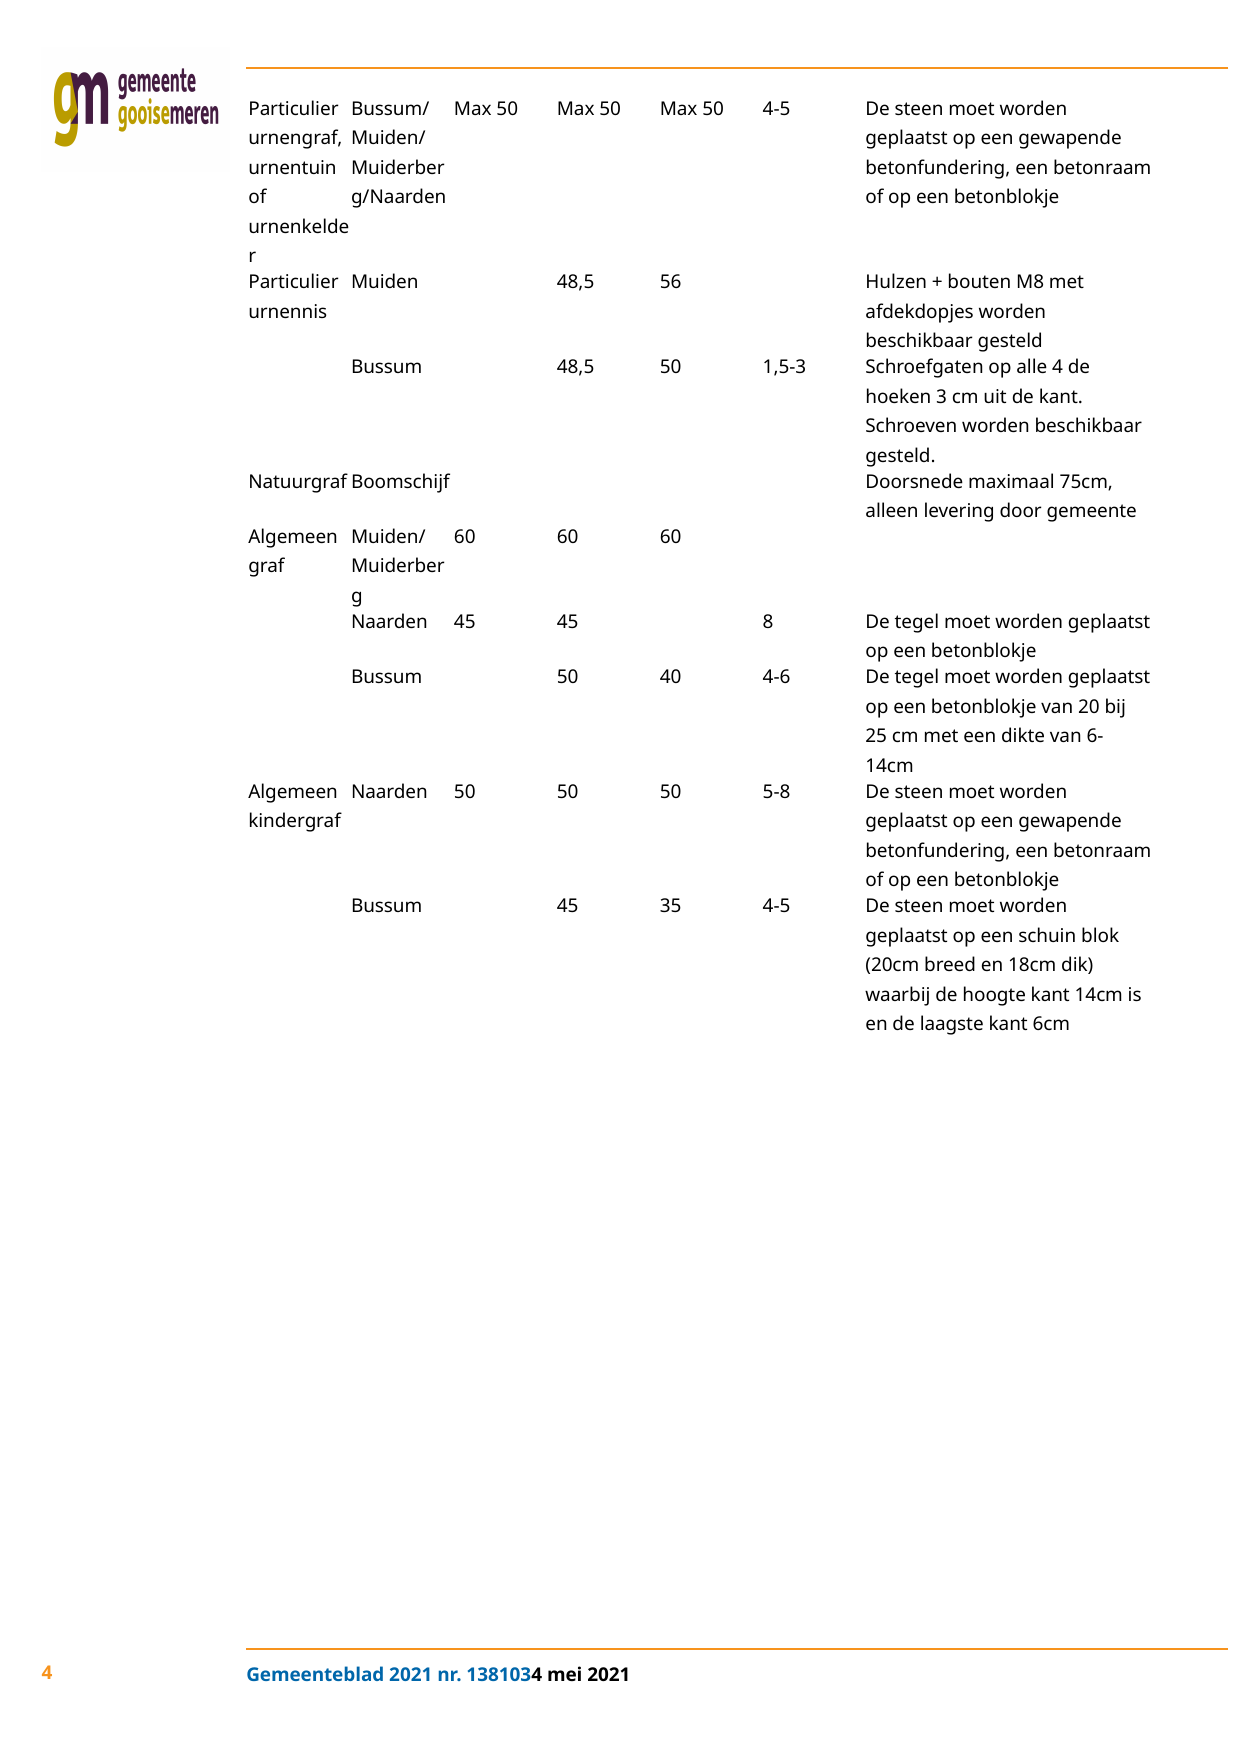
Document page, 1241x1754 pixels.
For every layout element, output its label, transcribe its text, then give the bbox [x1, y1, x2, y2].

table_cell 50 [557, 663, 659, 778]
table_cell 60 [660, 523, 762, 608]
table_cell Algemeen graf [248, 523, 351, 778]
table_cell 35 [660, 892, 762, 1036]
table_cell Hulzen + bouten M8 met afdekdopjes worden beschikbaar gesteld [865, 269, 1152, 353]
table_cell Naarden [351, 778, 454, 892]
table_cell Muiden [351, 269, 454, 353]
table_cell 56 [660, 269, 762, 353]
table_cell 45 [557, 608, 659, 663]
table_cell [660, 608, 762, 663]
table_cell 4-6 [763, 663, 865, 778]
table_cell Max 50 [557, 95, 659, 268]
table_cell [865, 523, 1152, 608]
table_cell [557, 468, 659, 523]
table_cell 50 [454, 778, 557, 892]
table_cell 50 [660, 778, 762, 892]
table_cell 40 [660, 663, 762, 778]
table_cell De steen moet worden geplaatst op een schuin blok (20cm breed en 18cm dik) waarbij de hoogte kant 14cm is en de laagste kant 6cm [865, 892, 1152, 1036]
table_cell Natuurgraf [248, 468, 351, 523]
table_cell Algemeen kindergraf [248, 778, 351, 1036]
table_cell 50 [557, 778, 659, 892]
table_cell Bussum/Muiden/ Muiderberg/Naarden [351, 95, 454, 268]
picture [41, 47, 231, 172]
table_cell [660, 468, 762, 523]
table_cell Max 50 [454, 95, 557, 268]
table_cell 1,5-3 [763, 353, 865, 468]
table_cell Naarden [351, 608, 454, 663]
table_cell De steen moet worden geplaatst op een gewapende betonfundering, een betonraam of op een betonblokje [865, 95, 1152, 268]
table_cell Bussum [351, 892, 454, 1036]
table_cell Max 50 [660, 95, 762, 268]
table_cell De steen moet worden geplaatst op een gewapende betonfundering, een betonraam of op een betonblokje [865, 778, 1152, 892]
table_cell Bussum [351, 663, 454, 778]
table_cell De tegel moet worden geplaatst op een betonblokje [865, 608, 1152, 663]
table_cell 48,5 [557, 269, 659, 353]
table_cell [454, 892, 557, 1036]
table_cell 50 [660, 353, 762, 468]
table_cell [763, 523, 865, 608]
table_cell 48,5 [557, 353, 659, 468]
table_cell 8 [763, 608, 865, 663]
table_cell 60 [557, 523, 659, 608]
table_cell 45 [454, 608, 557, 663]
table_cell Particulier urnengraf, urnentuin of urnenkelder [248, 95, 351, 268]
table_cell [763, 468, 865, 523]
table_cell [454, 353, 557, 468]
table_cell [763, 269, 865, 353]
table_cell Bussum [351, 353, 454, 468]
table_cell [454, 269, 557, 353]
table_cell Doorsnede maximaal 75cm, alleen levering door gemeente [865, 468, 1152, 523]
table_cell Boomschijf [351, 468, 454, 523]
table_cell 45 [557, 892, 659, 1036]
table_cell 5-8 [763, 778, 865, 892]
table_cell 4-5 [763, 95, 865, 268]
table_cell Particulier urnennis [248, 269, 351, 468]
table_cell De tegel moet worden geplaatst op een betonblokje van 20 bij 25 cm met een dikte van 6-14cm [865, 663, 1152, 778]
table_cell [454, 468, 557, 523]
table_cell Schroefgaten op alle 4 de hoeken 3 cm uit de kant. Schroeven worden beschikbaar gesteld. [865, 353, 1152, 468]
table_cell 4-5 [763, 892, 865, 1036]
table_cell Muiden/Muiderberg [351, 523, 454, 608]
table_cell [454, 663, 557, 778]
table_cell 60 [454, 523, 557, 608]
